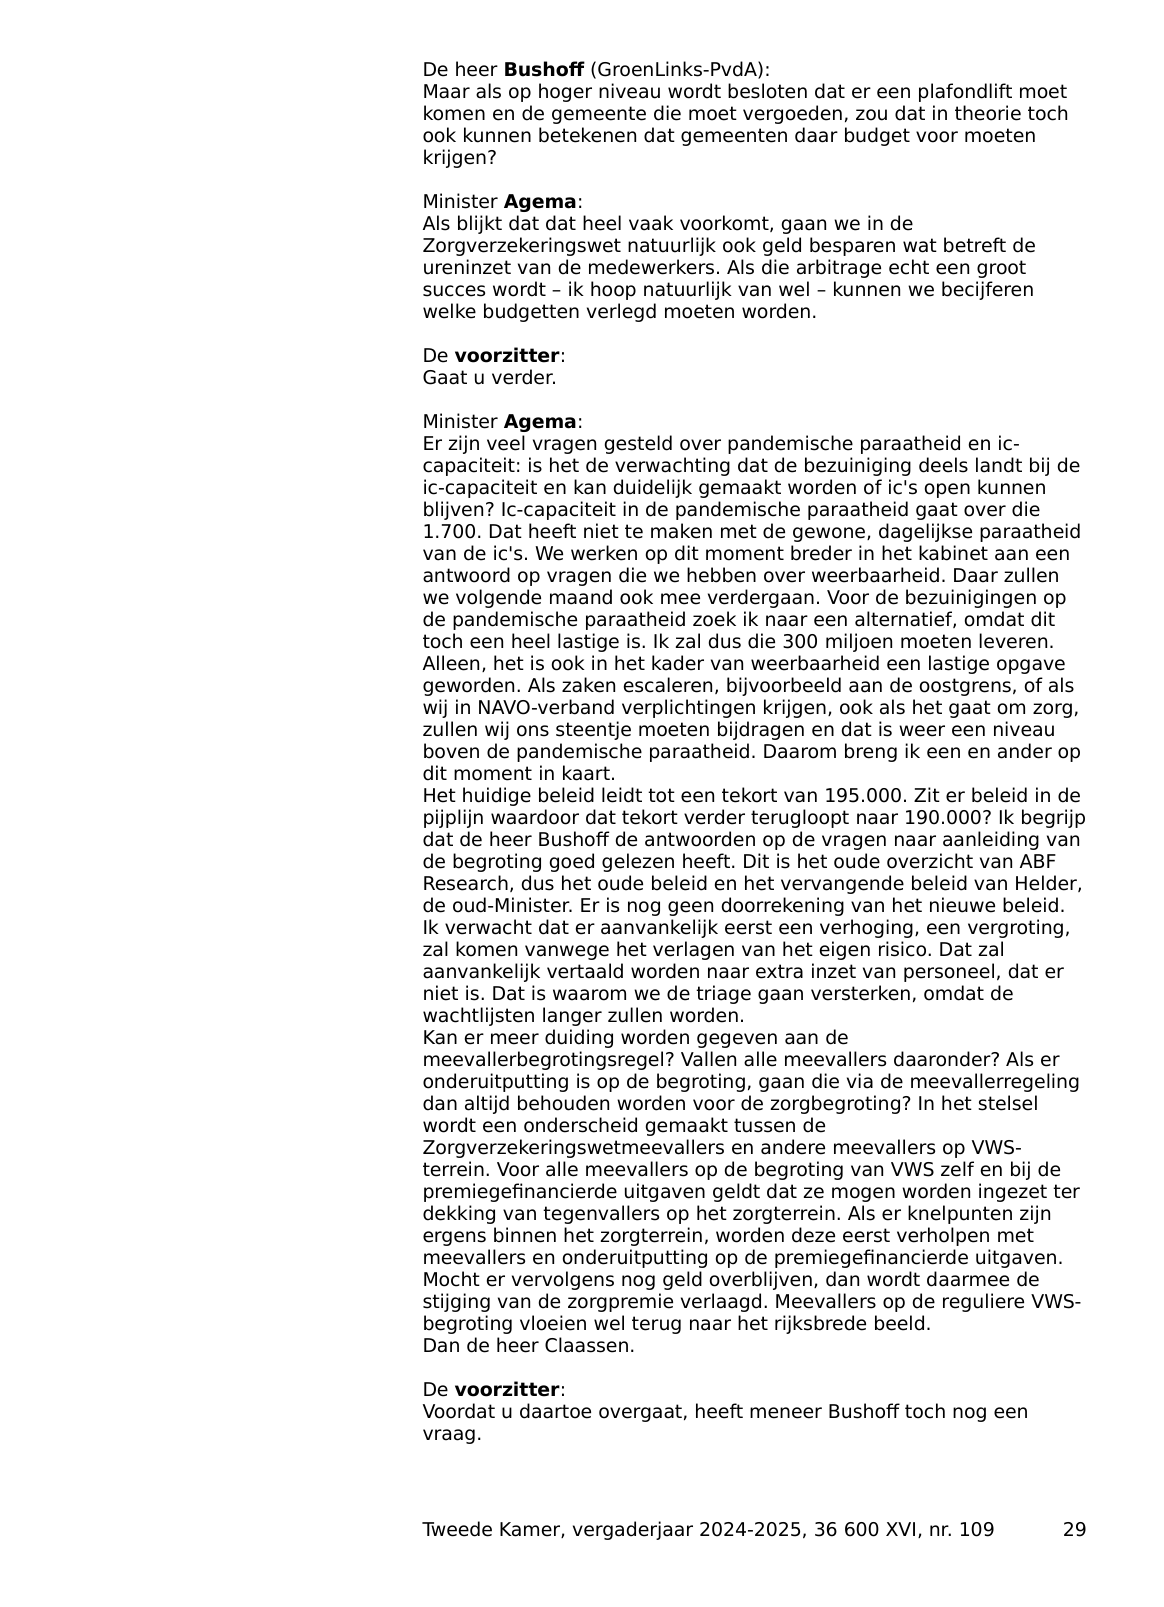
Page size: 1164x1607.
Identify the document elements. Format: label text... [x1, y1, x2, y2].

text Minister Agema: [422, 191, 1087, 213]
text De voorzitter: [422, 1379, 1087, 1401]
text Maar als op hoger niveau wordt besloten dat er een plafondlift moet komen en de gemeente die moet vergoeden, zou dat in theorie toch ook kunnen betekenen dat gemeenten daar budget voor moeten krijgen? [422, 81, 1087, 169]
text Er zijn veel vragen gesteld over pandemische paraatheid en ic-capaciteit: is het de verwachting dat de bezuiniging deels landt bij de ic-capaciteit en kan duidelijk gemaakt worden of ic's open kunnen blijven? Ic-capaciteit in de pandemische paraatheid gaat over die 1.700. Dat heeft niet te maken met de gewone, dagelijkse paraatheid van de ic's. We werken op dit moment breder in het kabinet aan een antwoord op vragen die we hebben over weerbaarheid. Daar zullen we volgende maand ook mee verdergaan. Voor de bezuinigingen op de pandemische paraatheid zoek ik naar een alternatief, omdat dit toch een heel lastige is. Ik zal dus die 300 miljoen moeten leveren. Alleen, het is ook in het kader van weerbaarheid een lastige opgave geworden. Als zaken escaleren, bijvoorbeeld aan de oostgrens, of als wij in NAVO-verband verplichtingen krijgen, ook als het gaat om zorg, zullen wij ons steentje moeten bijdragen en dat is weer een niveau boven de pandemische paraatheid. Daarom breng ik een en ander op dit moment in kaart. [422, 433, 1087, 785]
text De voorzitter: [422, 345, 1087, 367]
text Dan de heer Claassen. [422, 1334, 1087, 1356]
text Kan er meer duiding worden gegeven aan de meevallerbegrotingsregel? Vallen alle meevallers daaronder? Als er onderuitputting is op de begroting, gaan die via de meevallerregeling dan altijd behouden worden voor de zorgbegroting? In het stelsel wordt een onderscheid gemaakt tussen de Zorgverzekeringswetmeevallers en andere meevallers op VWS-terrein. Voor alle meevallers op de begroting van VWS zelf en bij de premiegefinancierde uitgaven geldt dat ze mogen worden ingezet ter dekking van tegenvallers op het zorgterrein. Als er knelpunten zijn ergens binnen het zorgterrein, worden deze eerst verholpen met meevallers en onderuitputting op de premiegefinancierde uitgaven. Mocht er vervolgens nog geld overblijven, dan wordt daarmee de stijging van de zorgpremie verlaagd. Meevallers op de reguliere VWS-begroting vloeien wel terug naar het rijksbrede beeld. [422, 1027, 1087, 1334]
text Het huidige beleid leidt tot een tekort van 195.000. Zit er beleid in de pijplijn waardoor dat tekort verder terugloopt naar 190.000? Ik begrijp dat de heer Bushoff de antwoorden op de vragen naar aanleiding van de begroting goed gelezen heeft. Dit is het oude overzicht van ABF Research, dus het oude beleid en het vervangende beleid van Helder, de oud-Minister. Er is nog geen doorrekening van het nieuwe beleid. Ik verwacht dat er aanvankelijk eerst een verhoging, een vergroting, zal komen vanwege het verlagen van het eigen risico. Dat zal aanvankelijk vertaald worden naar extra inzet van personeel, dat er niet is. Dat is waarom we de triage gaan versterken, omdat de wachtlijsten langer zullen worden. [422, 785, 1087, 1027]
text Voordat u daartoe overgaat, heeft meneer Bushoff toch nog een vraag. [422, 1401, 1087, 1444]
text Minister Agema: [422, 411, 1087, 433]
text De heer Bushoff (GroenLinks-PvdA): [422, 59, 1087, 81]
text Als blijkt dat dat heel vaak voorkomt, gaan we in de Zorgverzekeringswet natuurlijk ook geld besparen wat betreft de ureninzet van de medewerkers. Als die arbitrage echt een groot succes wordt – ik hoop natuurlijk van wel – kunnen we becijferen welke budgetten verlegd moeten worden. [422, 213, 1087, 323]
text Gaat u verder. [422, 367, 1087, 389]
